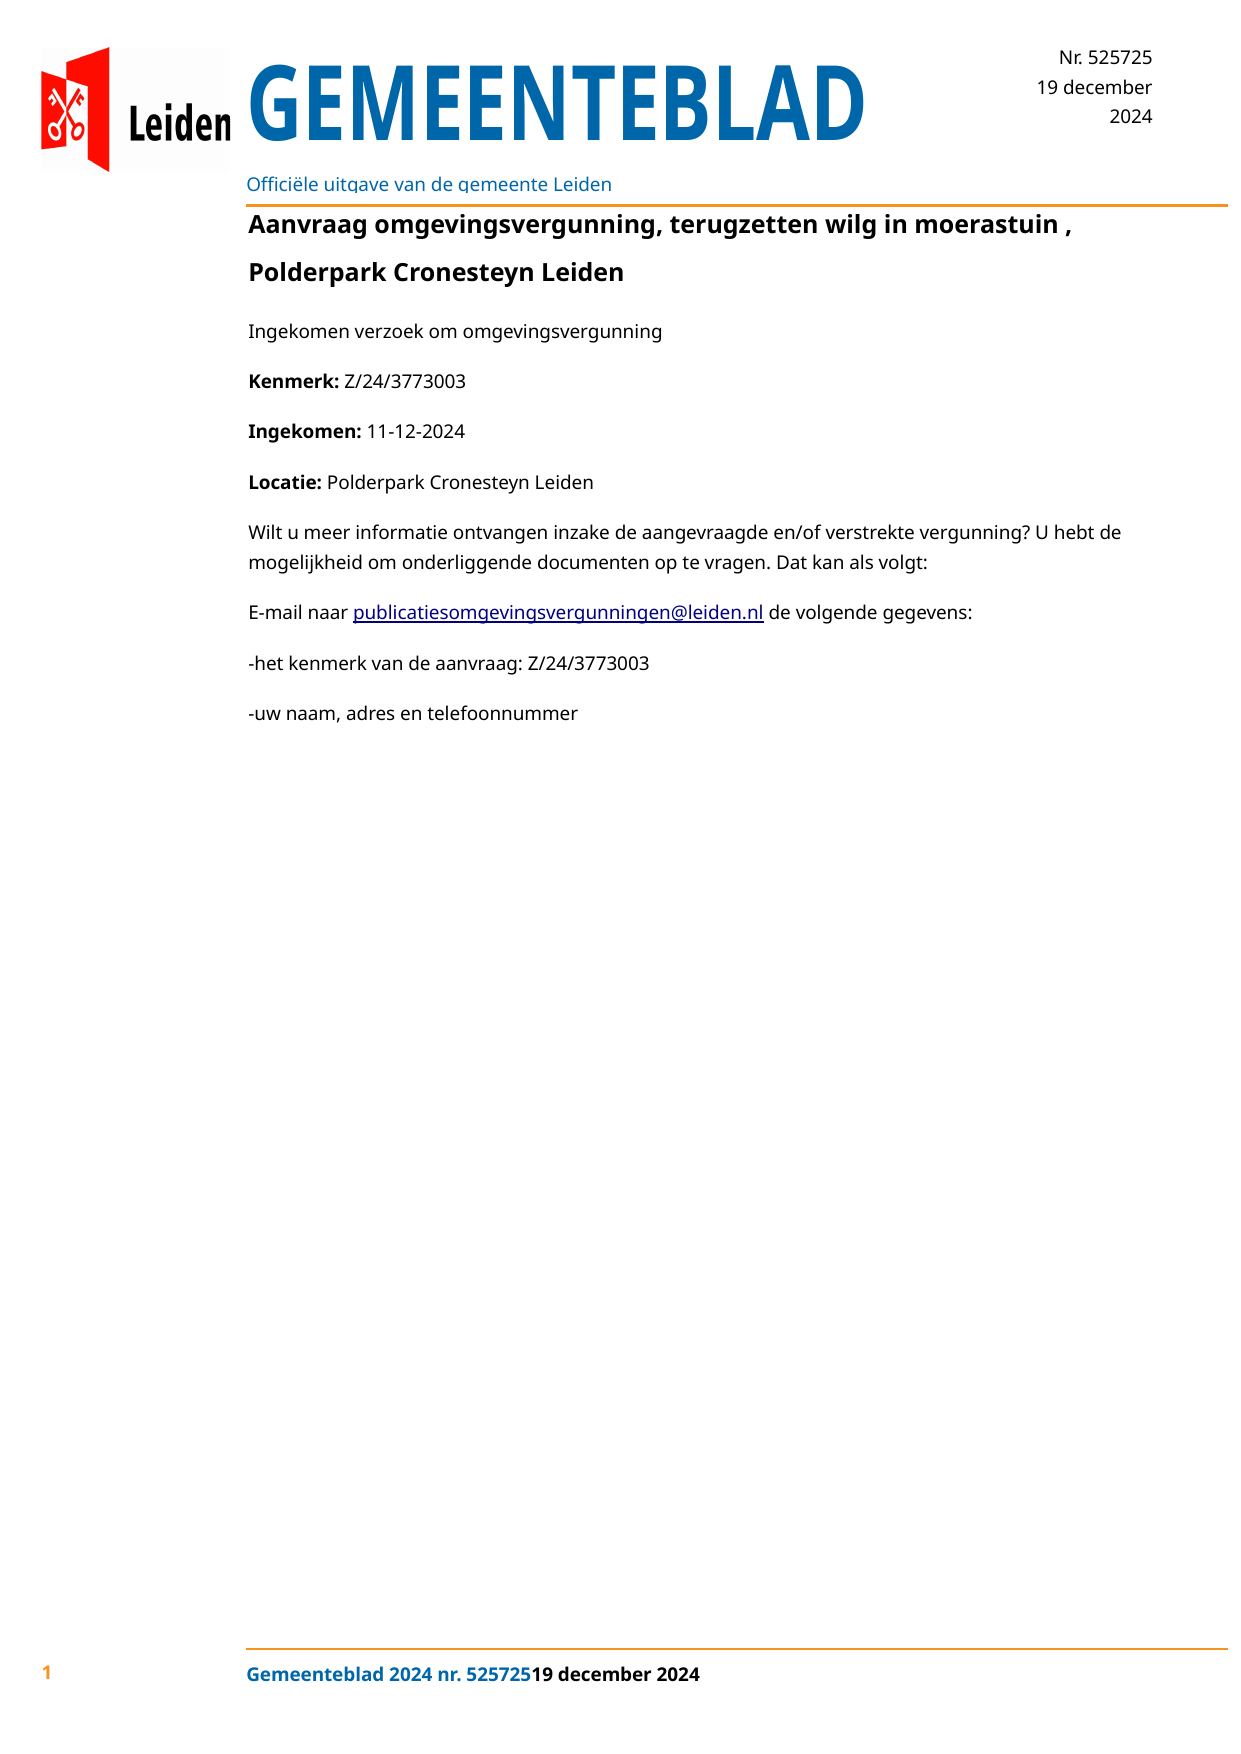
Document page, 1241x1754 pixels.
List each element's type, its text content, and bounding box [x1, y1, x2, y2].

picture [41, 47, 231, 172]
text Kenmerk: Z/24/3773003 [248, 368, 1152, 394]
text Aanvraag omgevingsvergunning, terugzetten wilg in moerastuin , Polderpark Cronesteyn Leiden [248, 207, 1152, 288]
text E-mail naar publicatiesomgevingsvergunningen@leiden.nl de volgende gegevens: [248, 599, 1152, 625]
text Locatie: Polderpark Cronesteyn Leiden [248, 469, 1152, 495]
text Wilt u meer informatie ontvangen inzake de aangevraagde en/of verstrekte vergunning? U hebt de mogelijkheid om onderliggende documenten op te vragen. Dat kan als volgt: [248, 519, 1152, 575]
text Ingekomen verzoek om omgevingsvergunning [248, 318, 1152, 344]
text -uw naam, adres en telefoonnummer [248, 700, 1152, 726]
text Ingekomen: 11-12-2024 [248, 419, 1152, 444]
text -het kenmerk van de aanvraag: Z/24/3773003 [248, 650, 1152, 676]
